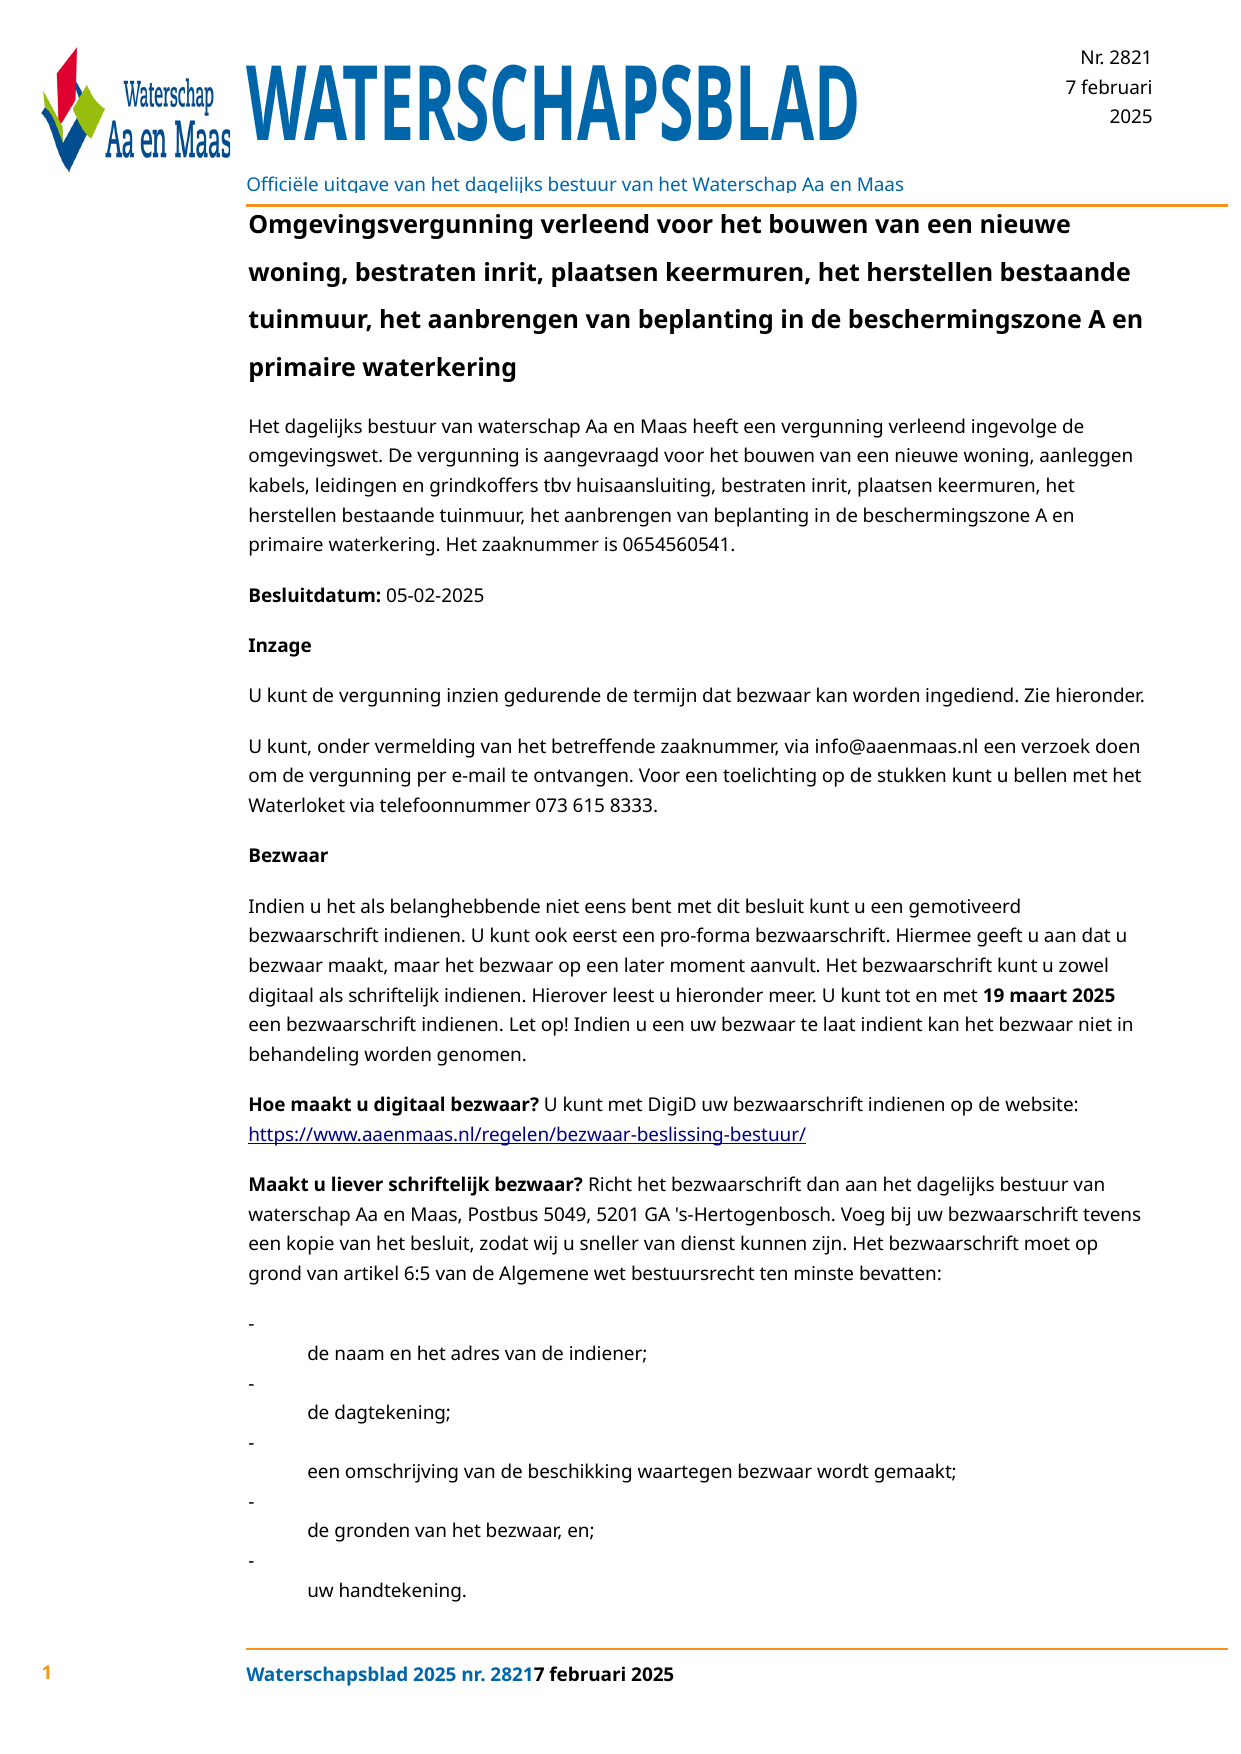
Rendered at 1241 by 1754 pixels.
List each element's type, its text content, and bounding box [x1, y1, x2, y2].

text Besluitdatum: 05-02-2025 [248, 582, 1152, 608]
list een omschrijving van de beschikking waartegen bezwaar wordt gemaakt; [248, 1458, 1152, 1484]
text Omgevingsvergunning verleend voor het bouwen van een nieuwe woning, bestraten inrit, plaatsen keermuren, het herstellen bestaande tuinmuur, het aanbrengen van beplanting in de beschermingszone A en primaire waterkering [248, 207, 1152, 384]
text Hoe maakt u digitaal bezwaar? U kunt met DigiD uw bezwaarschrift indienen op de website: https://www.aaenmaas.nl/regelen/bezwaar-beslissing-bestuur/ [248, 1091, 1152, 1147]
list de naam en het adres van de indiener; [248, 1340, 1152, 1366]
list de dagtekening; [248, 1399, 1152, 1425]
list uw handtekening. [248, 1577, 1152, 1603]
list de gronden van het bezwaar, en; [248, 1518, 1152, 1543]
text Bezwaar [248, 843, 1152, 868]
text U kunt, onder vermelding van het betreffende zaaknummer, via info@aaenmaas.nl een verzoek doen om de vergunning per e-mail te ontvangen. Voor een toelichting op de stukken kunt u bellen met het Waterloket via telefoonnummer 073 615 8333. [248, 733, 1152, 818]
text U kunt de vergunning inzien gedurende de termijn dat bezwaar kan worden ingediend. Zie hieronder. [248, 683, 1152, 708]
picture [41, 47, 231, 172]
text Het dagelijks bestuur van waterschap Aa en Maas heeft een vergunning verleend ingevolge de omgevingswet. De vergunning is aangevraagd voor het bouwen van een nieuwe woning, aanleggen kabels, leidingen en grindkoffers tbv huisaansluiting, bestraten inrit, plaatsen keermuren, het herstellen bestaande tuinmuur, het aanbrengen van beplanting in de beschermingszone A en primaire waterkering. Het zaaknummer is 0654560541. [248, 413, 1152, 557]
text Inzage [248, 632, 1152, 658]
text Maakt u liever schriftelijk bezwaar? Richt het bezwaarschrift dan aan het dagelijks bestuur van waterschap Aa en Maas, Postbus 5049, 5201 GA 's-Hertogenbosch. Voeg bij uw bezwaarschrift tevens een kopie van het besluit, zodat wij u sneller van dienst kunnen zijn. Het bezwaarschrift moet op grond van artikel 6:5 van de Algemene wet bestuursrecht ten minste bevatten: [248, 1171, 1152, 1286]
text Indien u het als belanghebbende niet eens bent met dit besluit kunt u een gemotiveerd bezwaarschrift indienen. U kunt ook eerst een pro-forma bezwaarschrift. Hiermee geeft u aan dat u bezwaar maakt, maar het bezwaar op een later moment aanvult. Het bezwaarschrift kunt u zowel digitaal als schriftelijk indienen. Hierover leest u hieronder meer. U kunt tot en met 19 maart 2025 een bezwaarschrift indienen. Let op! Indien u een uw bezwaar te laat indient kan het bezwaar niet in behandeling worden genomen. [248, 893, 1152, 1067]
